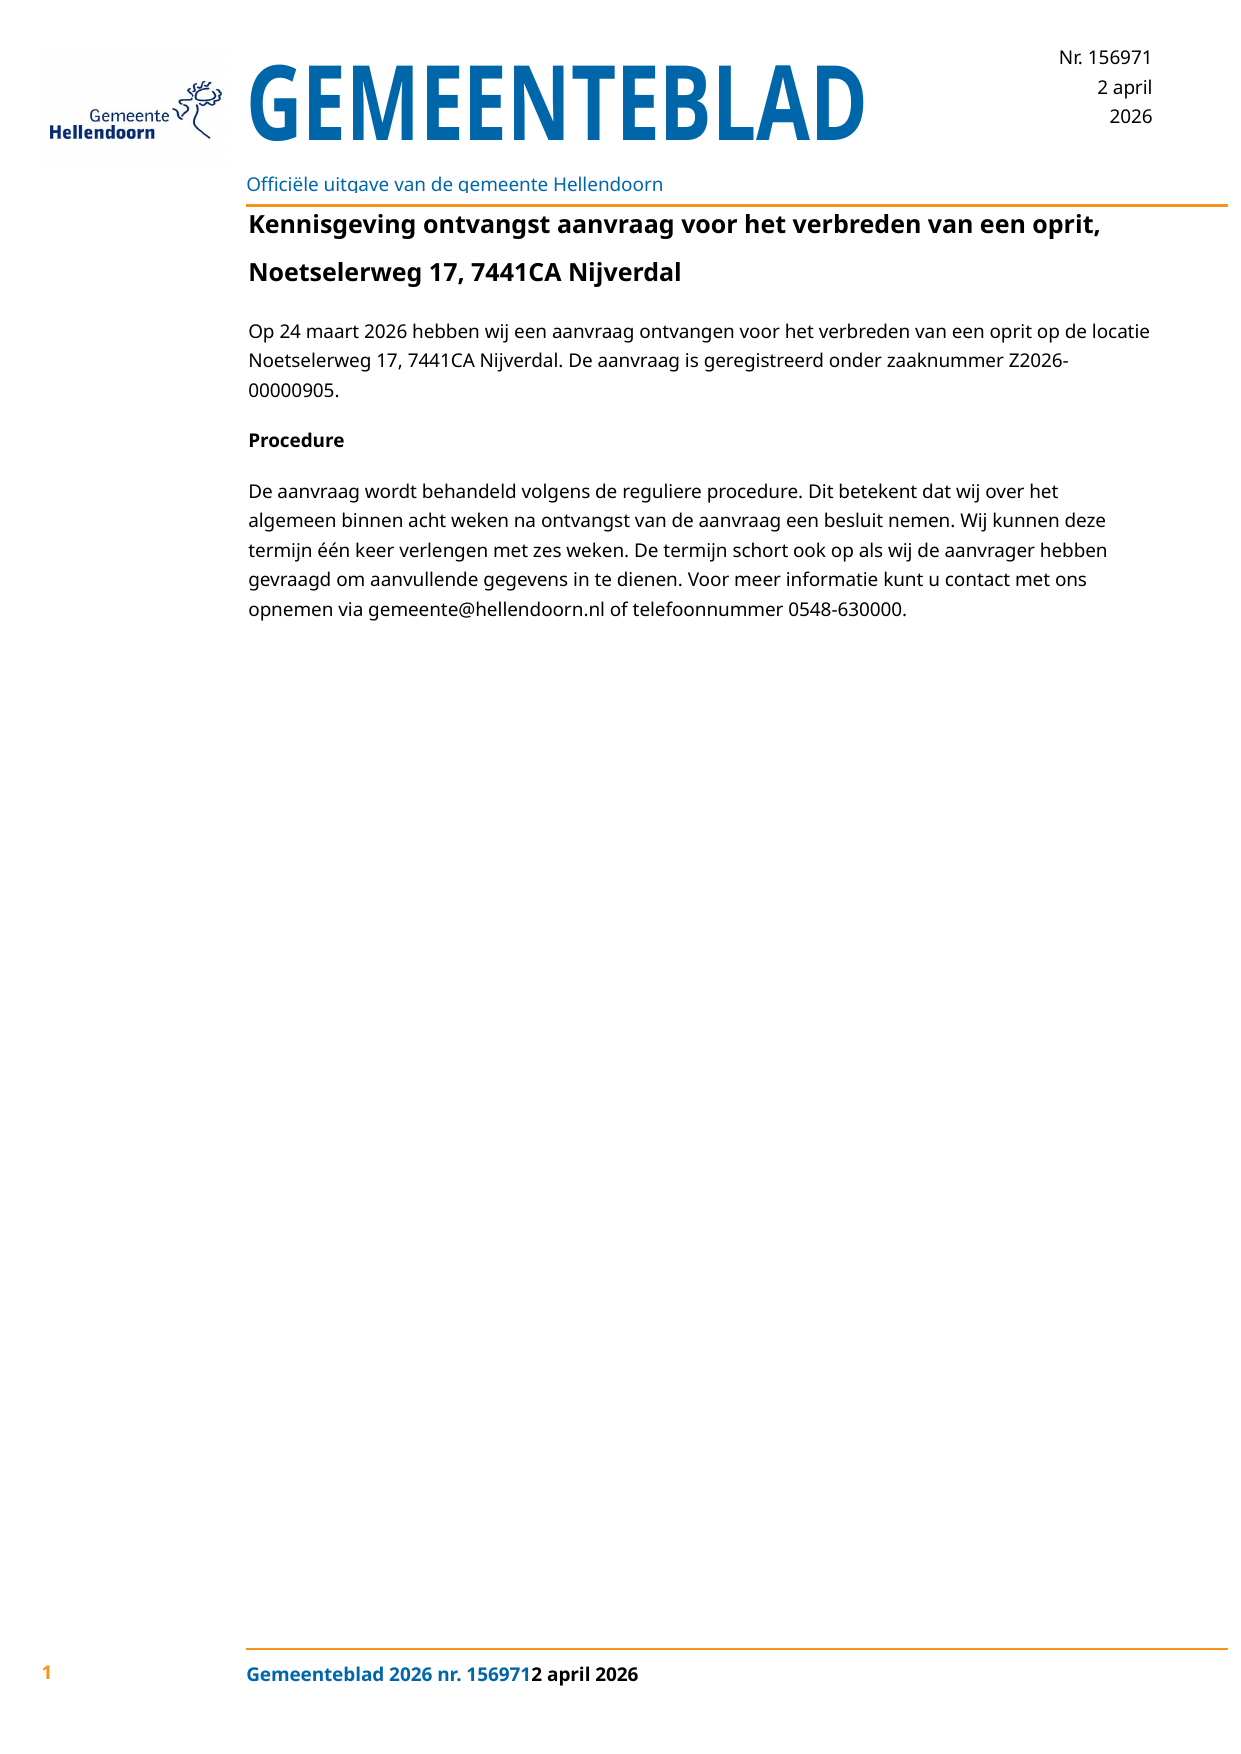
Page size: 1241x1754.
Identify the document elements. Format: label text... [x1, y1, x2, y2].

text Kennisgeving ontvangst aanvraag voor het verbreden van een oprit, Noetselerweg 17, 7441CA Nijverdal [248, 207, 1152, 288]
text Op 24 maart 2026 hebben wij een aanvraag ontvangen voor het verbreden van een oprit op de locatie Noetselerweg 17, 7441CA Nijverdal. De aanvraag is geregistreerd onder zaaknummer Z2026-00000905. [248, 318, 1152, 403]
text De aanvraag wordt behandeld volgens de reguliere procedure. Dit betekent dat wij over het algemeen binnen acht weken na ontvangst van de aanvraag een besluit nemen. Wij kunnen deze termijn één keer verlengen met zes weken. De termijn schort ook op als wij de aanvrager hebben gevraagd om aanvullende gegevens in te dienen. Voor meer informatie kunt u contact met ons opnemen via gemeente@hellendoorn.nl of telefoonnummer 0548-630000. [248, 478, 1152, 622]
picture [41, 47, 231, 172]
text Procedure [248, 427, 1152, 453]
